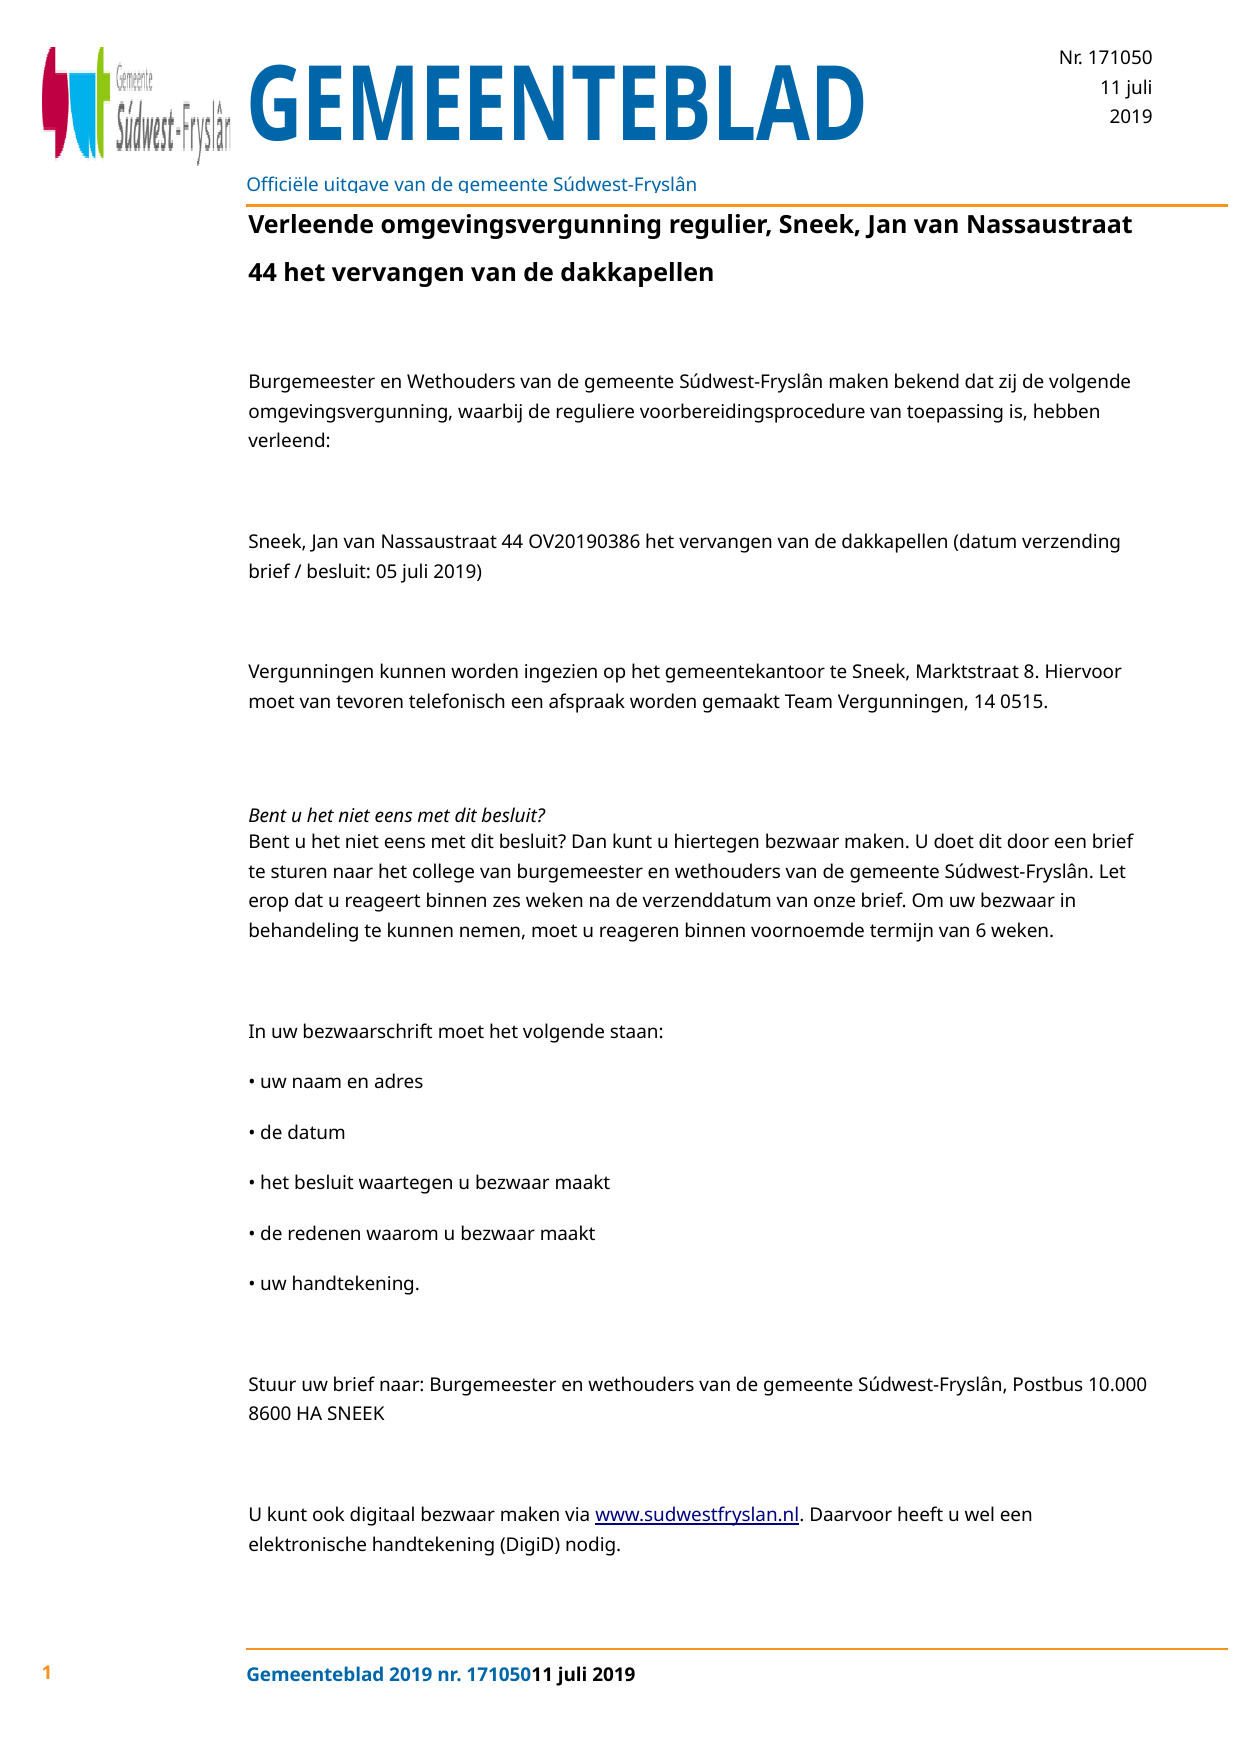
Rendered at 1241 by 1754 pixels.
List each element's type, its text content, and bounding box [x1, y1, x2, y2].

text • de datum [248, 1119, 1152, 1144]
text U kunt ook digitaal bezwaar maken via www.sudwestfryslan.nl. Daarvoor heeft u wel een elektronische handtekening (DigiD) nodig. [248, 1501, 1152, 1557]
text Bent u het niet eens met dit besluit? [248, 803, 1152, 828]
text • het besluit waartegen u bezwaar maakt [248, 1169, 1152, 1195]
text Verleende omgevingsvergunning regulier, Sneek, Jan van Nassaustraat 44 het vervangen van de dakkapellen [248, 207, 1152, 288]
text • de redenen waarom u bezwaar maakt [248, 1220, 1152, 1245]
picture [41, 47, 231, 172]
text Bent u het niet eens met dit besluit? Dan kunt u hiertegen bezwaar maken. U doet dit door een brief te sturen naar het college van burgemeester en wethouders van de gemeente Súdwest-Fryslân. Let erop dat u reageert binnen zes weken na de verzenddatum van onze brief. Om uw bezwaar in behandeling te kunnen nemen, moet u reageren binnen voornoemde termijn van 6 weken. [248, 828, 1152, 943]
text In uw bezwaarschrift moet het volgende staan: [248, 1018, 1152, 1044]
text Sneek, Jan van Nassaustraat 44 OV20190386 het vervangen van de dakkapellen (datum verzending brief / besluit: 05 juli 2019) [248, 528, 1152, 584]
text • uw handtekening. [248, 1270, 1152, 1296]
text • uw naam en adres [248, 1068, 1152, 1094]
text Stuur uw brief naar: Burgemeester en wethouders van de gemeente Súdwest-Fryslân, Postbus 10.000 8600 HA SNEEK [248, 1371, 1152, 1426]
text Burgemeester en Wethouders van de gemeente Súdwest-Fryslân maken bekend dat zij de volgende omgevingsvergunning, waarbij de reguliere voorbereidingsprocedure van toepassing is, hebben verleend: [248, 368, 1152, 453]
text Vergunningen kunnen worden ingezien op het gemeentekantoor te Sneek, Marktstraat 8. Hiervoor moet van tevoren telefonisch een afspraak worden gemaakt Team Vergunningen, 14 0515. [248, 659, 1152, 714]
